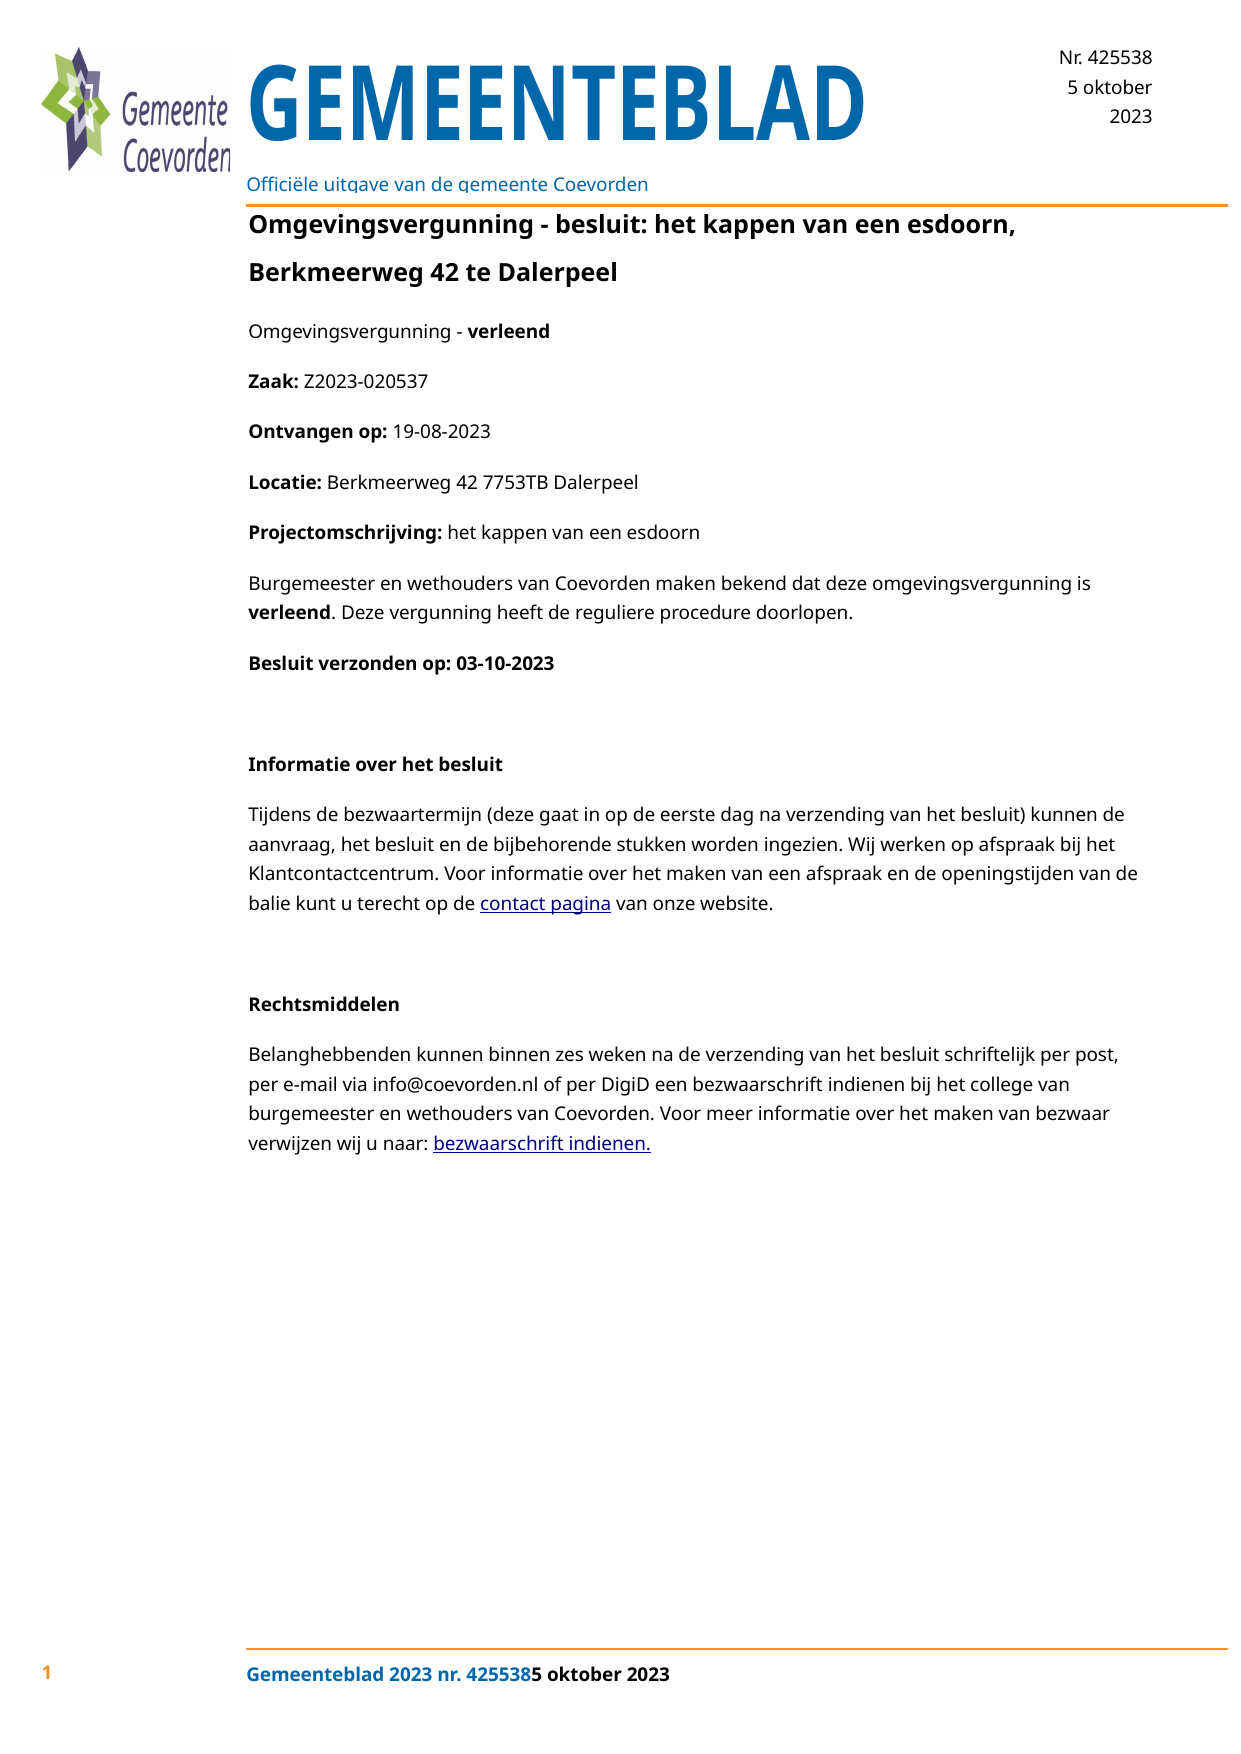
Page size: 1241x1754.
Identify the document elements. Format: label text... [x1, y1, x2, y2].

text Belanghebbenden kunnen binnen zes weken na de verzending van het besluit schriftelijk per post, per e-mail via info@coevorden.nl of per DigiD een bezwaarschrift indienen bij het college van burgemeester en wethouders van Coevorden. Voor meer informatie over het maken van bezwaar verwijzen wij u naar: bezwaarschrift indienen. [248, 1041, 1152, 1156]
text Omgevingsvergunning - verleend [248, 318, 1152, 344]
picture [41, 47, 231, 172]
text Projectomschrijving: het kappen van een esdoorn [248, 519, 1152, 545]
text Informatie over het besluit [248, 751, 1152, 777]
text Rechtsmiddelen [248, 991, 1152, 1017]
text Locatie: Berkmeerweg 42 7753TB Dalerpeel [248, 469, 1152, 495]
text Ontvangen op: 19-08-2023 [248, 419, 1152, 444]
text Besluit verzonden op: 03-10-2023 [248, 650, 1152, 676]
text Tijdens de bezwaartermijn (deze gaat in op de eerste dag na verzending van het besluit) kunnen de aanvraag, het besluit en de bijbehorende stukken worden ingezien. Wij werken op afspraak bij het Klantcontactcentrum. Voor informatie over het maken van een afspraak en de openingstijden van de balie kunt u terecht op de contact pagina van onze website. [248, 801, 1152, 916]
text Zaak: Z2023-020537 [248, 368, 1152, 394]
text Burgemeester en wethouders van Coevorden maken bekend dat deze omgevingsvergunning is verleend. Deze vergunning heeft de reguliere procedure doorlopen. [248, 570, 1152, 625]
text Omgevingsvergunning - besluit: het kappen van een esdoorn, Berkmeerweg 42 te Dalerpeel [248, 207, 1152, 288]
